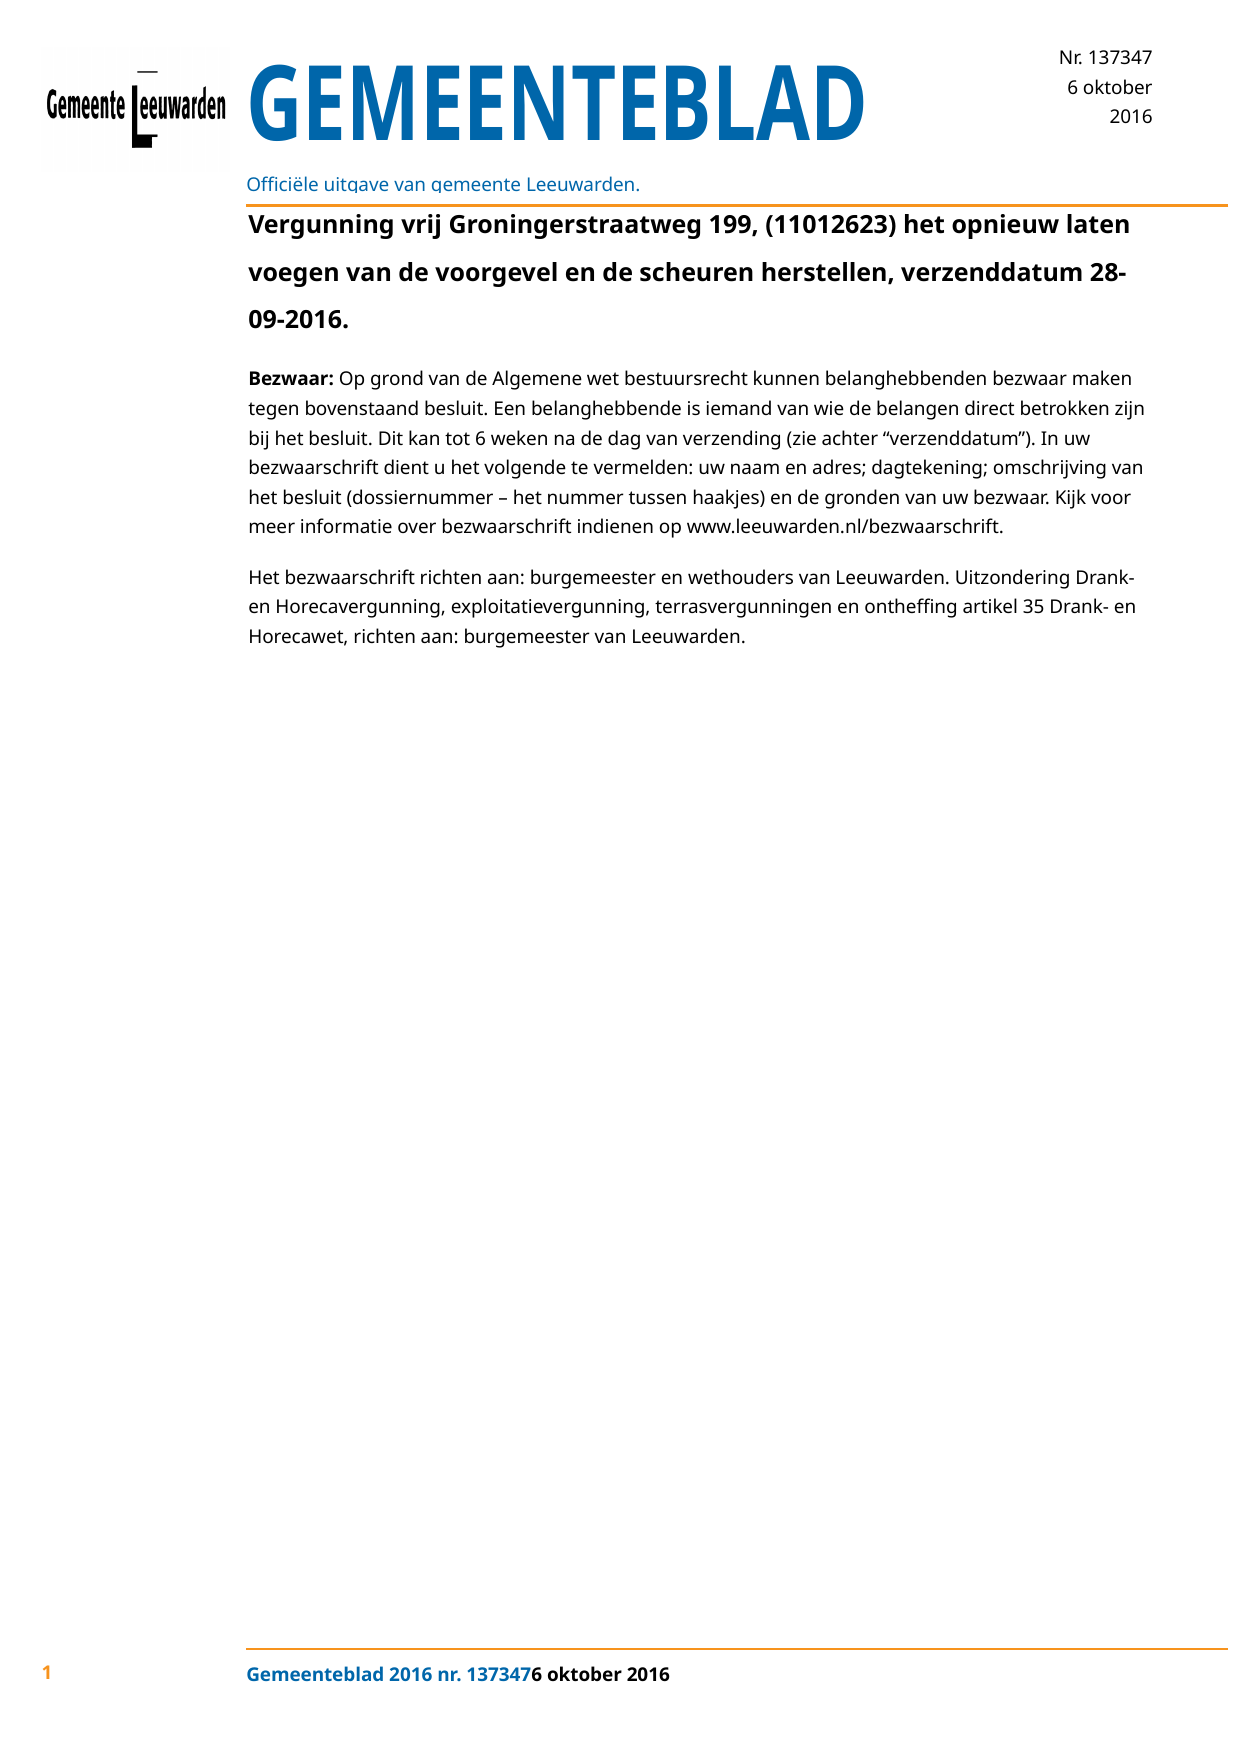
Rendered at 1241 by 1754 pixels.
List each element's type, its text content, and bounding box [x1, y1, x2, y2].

picture [41, 47, 231, 172]
text Bezwaar: Op grond van de Algemene wet bestuursrecht kunnen belanghebbenden bezwaar maken tegen bovenstaand besluit. Een belanghebbende is iemand van wie de belangen direct betrokken zijn bij het besluit. Dit kan tot 6 weken na de dag van verzending (zie achter “verzenddatum”). In uw bezwaarschrift dient u het volgende te vermelden: uw naam en adres; dagtekening; omschrijving van het besluit (dossiernummer – het nummer tussen haakjes) en de gronden van uw bezwaar. Kijk voor meer informatie over bezwaarschrift indienen op www.leeuwarden.nl/bezwaarschrift. [248, 366, 1152, 539]
text Vergunning vrij Groningerstraatweg 199, (11012623) het opnieuw laten voegen van de voorgevel en de scheuren herstellen, verzenddatum 28-09-2016. [248, 207, 1152, 336]
text Het bezwaarschrift richten aan: burgemeester en wethouders van Leeuwarden. Uitzondering Drank- en Horecavergunning, exploitatievergunning, terrasvergunningen en ontheffing artikel 35 Drank- en Horecawet, richten aan: burgemeester van Leeuwarden. [248, 564, 1152, 649]
